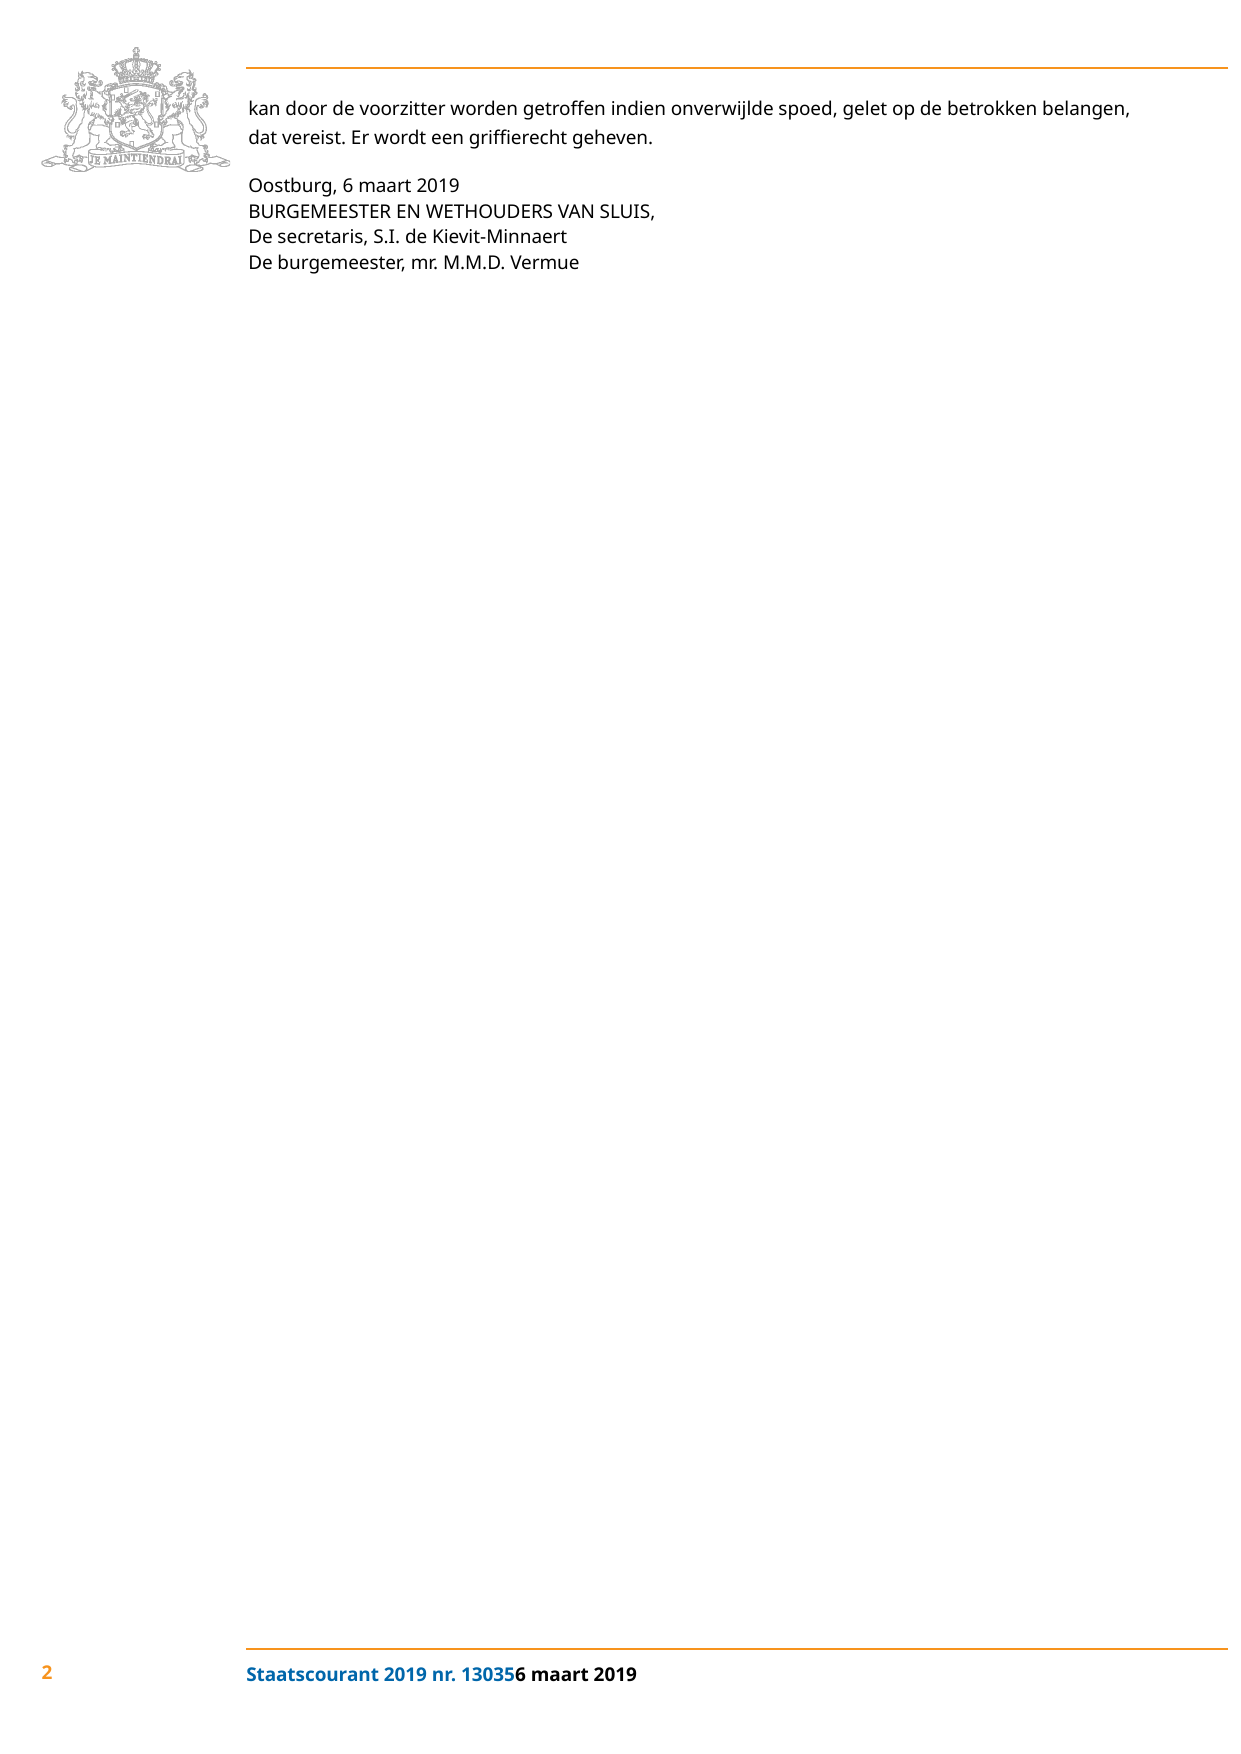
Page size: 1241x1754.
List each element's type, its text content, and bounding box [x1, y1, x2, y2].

text De burgemeester, mr. M.M.D. Vermue [248, 249, 1152, 275]
text BURGEMEESTER EN WETHOUDERS VAN SLUIS, [248, 198, 1152, 224]
text Oostburg, 6 maart 2019 [248, 172, 1152, 198]
text kan door de voorzitter worden getroffen indien onverwijlde spoed, gelet op de betrokken belangen, dat vereist. Er wordt een griffierecht geheven. [248, 95, 1152, 150]
text De secretaris, S.I. de Kievit-Minnaert [248, 224, 1152, 249]
picture [41, 47, 231, 172]
